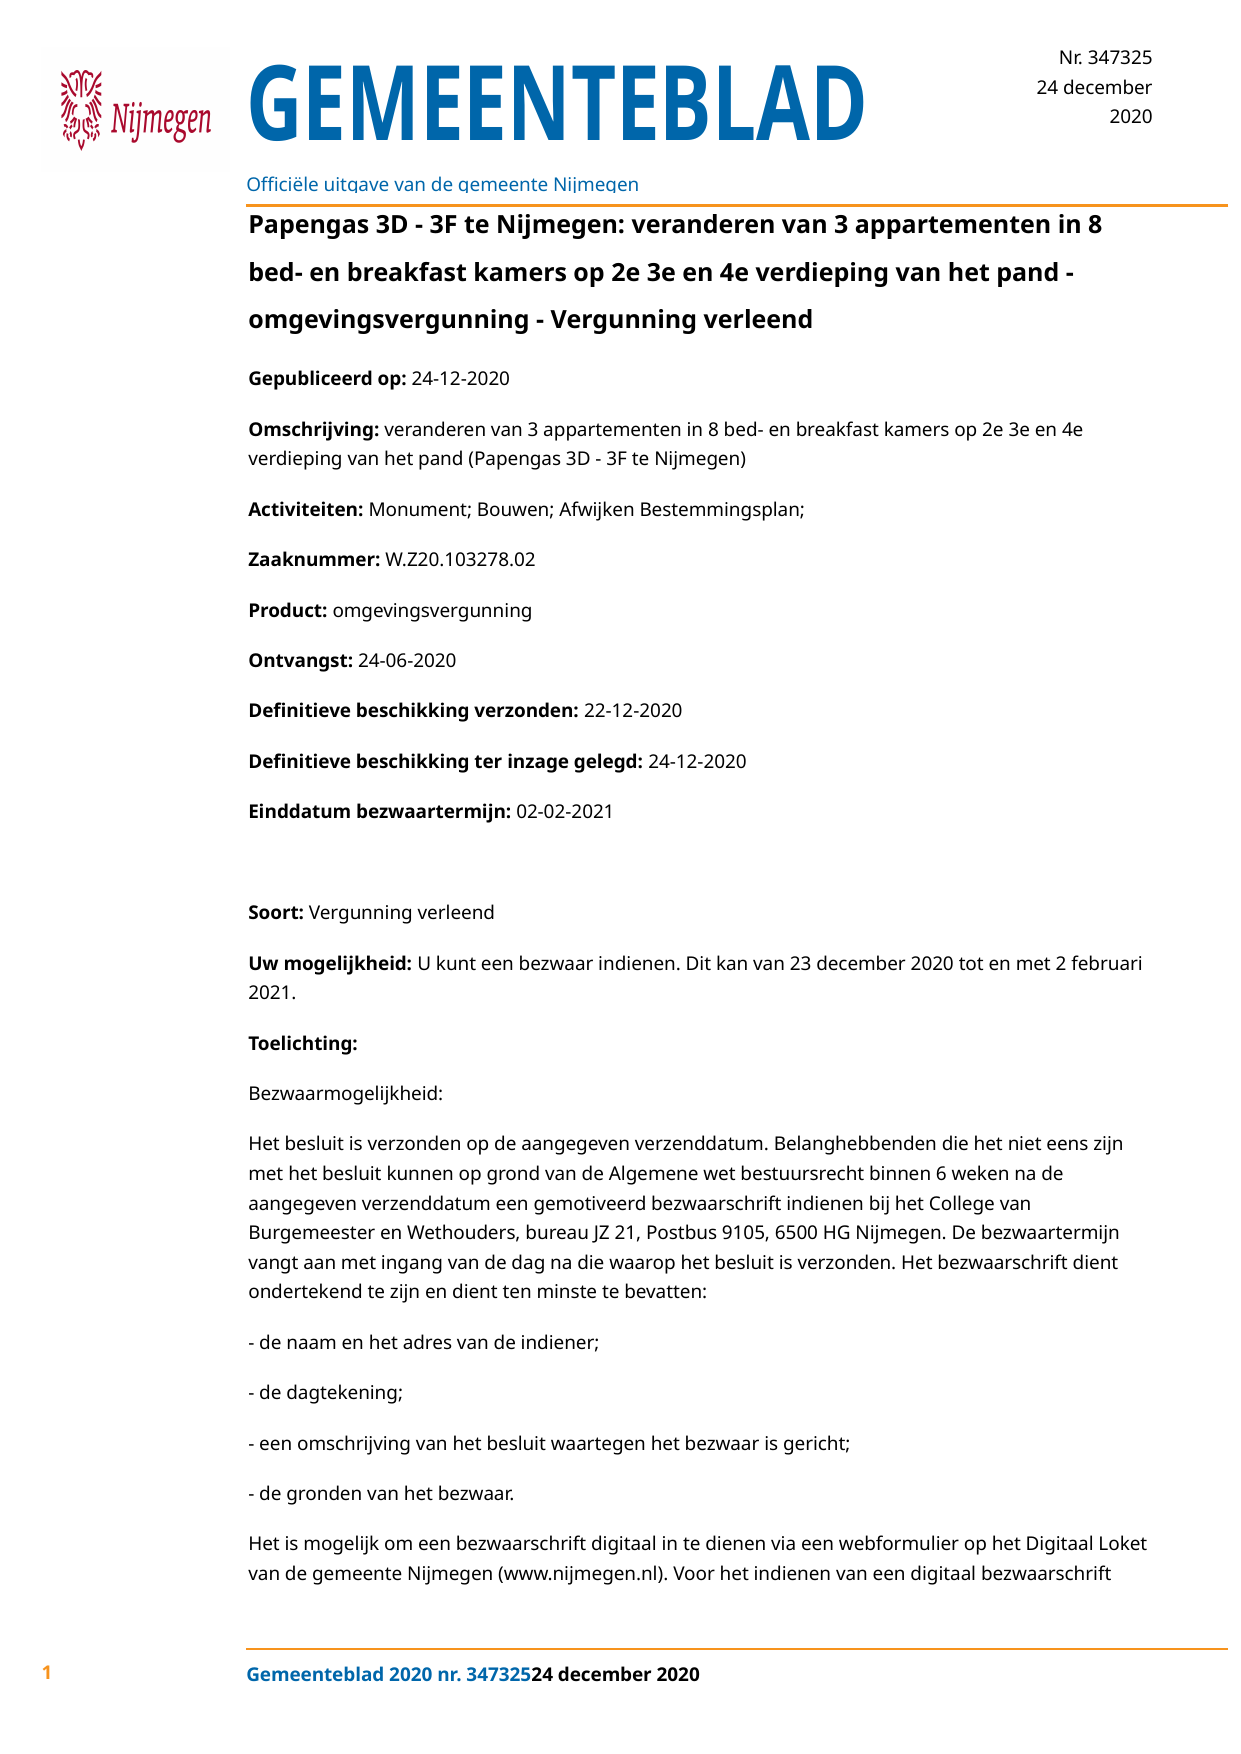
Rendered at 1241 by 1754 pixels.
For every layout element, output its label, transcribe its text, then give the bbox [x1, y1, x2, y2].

text Gepubliceerd op: 24-12-2020 [248, 366, 1152, 391]
text - de dagtekening; [248, 1379, 1152, 1405]
text - een omschrijving van het besluit waartegen het bezwaar is gericht; [248, 1430, 1152, 1455]
text Definitieve beschikking ter inzage gelegd: 24-12-2020 [248, 748, 1152, 774]
text Einddatum bezwaartermijn: 02-02-2021 [248, 798, 1152, 824]
text Soort: Vergunning verleend [248, 899, 1152, 925]
text Product: omgevingsvergunning [248, 597, 1152, 622]
text Omschrijving: veranderen van 3 appartementen in 8 bed- en breakfast kamers op 2e 3e en 4e verdieping van het pand (Papengas 3D - 3F te Nijmegen) [248, 416, 1152, 471]
text Papengas 3D - 3F te Nijmegen: veranderen van 3 appartementen in 8 bed- en breakfast kamers op 2e 3e en 4e verdieping van het pand - omgevingsvergunning - Vergunning verleend [248, 207, 1152, 336]
text - de gronden van het bezwaar. [248, 1480, 1152, 1506]
text Uw mogelijkheid: U kunt een bezwaar indienen. Dit kan van 23 december 2020 tot en met 2 februari 2021. [248, 950, 1152, 1005]
text Ontvangst: 24-06-2020 [248, 647, 1152, 673]
text Bezwaarmogelijkheid: [248, 1080, 1152, 1106]
text Activiteiten: Monument; Bouwen; Afwijken Bestemmingsplan; [248, 496, 1152, 522]
text Definitieve beschikking verzonden: 22-12-2020 [248, 698, 1152, 723]
text Het besluit is verzonden op de aangegeven verzenddatum. Belanghebbenden die het niet eens zijn met het besluit kunnen op grond van de Algemene wet bestuursrecht binnen 6 weken na de aangegeven verzenddatum een gemotiveerd bezwaarschrift indienen bij het College van Burgemeester en Wethouders, bureau JZ 21, Postbus 9105, 6500 HG Nijmegen. De bezwaartermijn vangt aan met ingang van de dag na die waarop het besluit is verzonden. Het bezwaarschrift dient ondertekend te zijn en dient ten minste te bevatten: [248, 1131, 1152, 1304]
picture [41, 47, 231, 172]
text Het is mogelijk om een bezwaarschrift digitaal in te dienen via een webformulier op het Digitaal Loket van de gemeente Nijmegen (www.nijmegen.nl). Voor het indienen van een digitaal bezwaarschrift [248, 1531, 1152, 1586]
text Zaaknummer: W.Z20.103278.02 [248, 546, 1152, 572]
text - de naam en het adres van de indiener; [248, 1329, 1152, 1354]
text Toelichting: [248, 1030, 1152, 1055]
